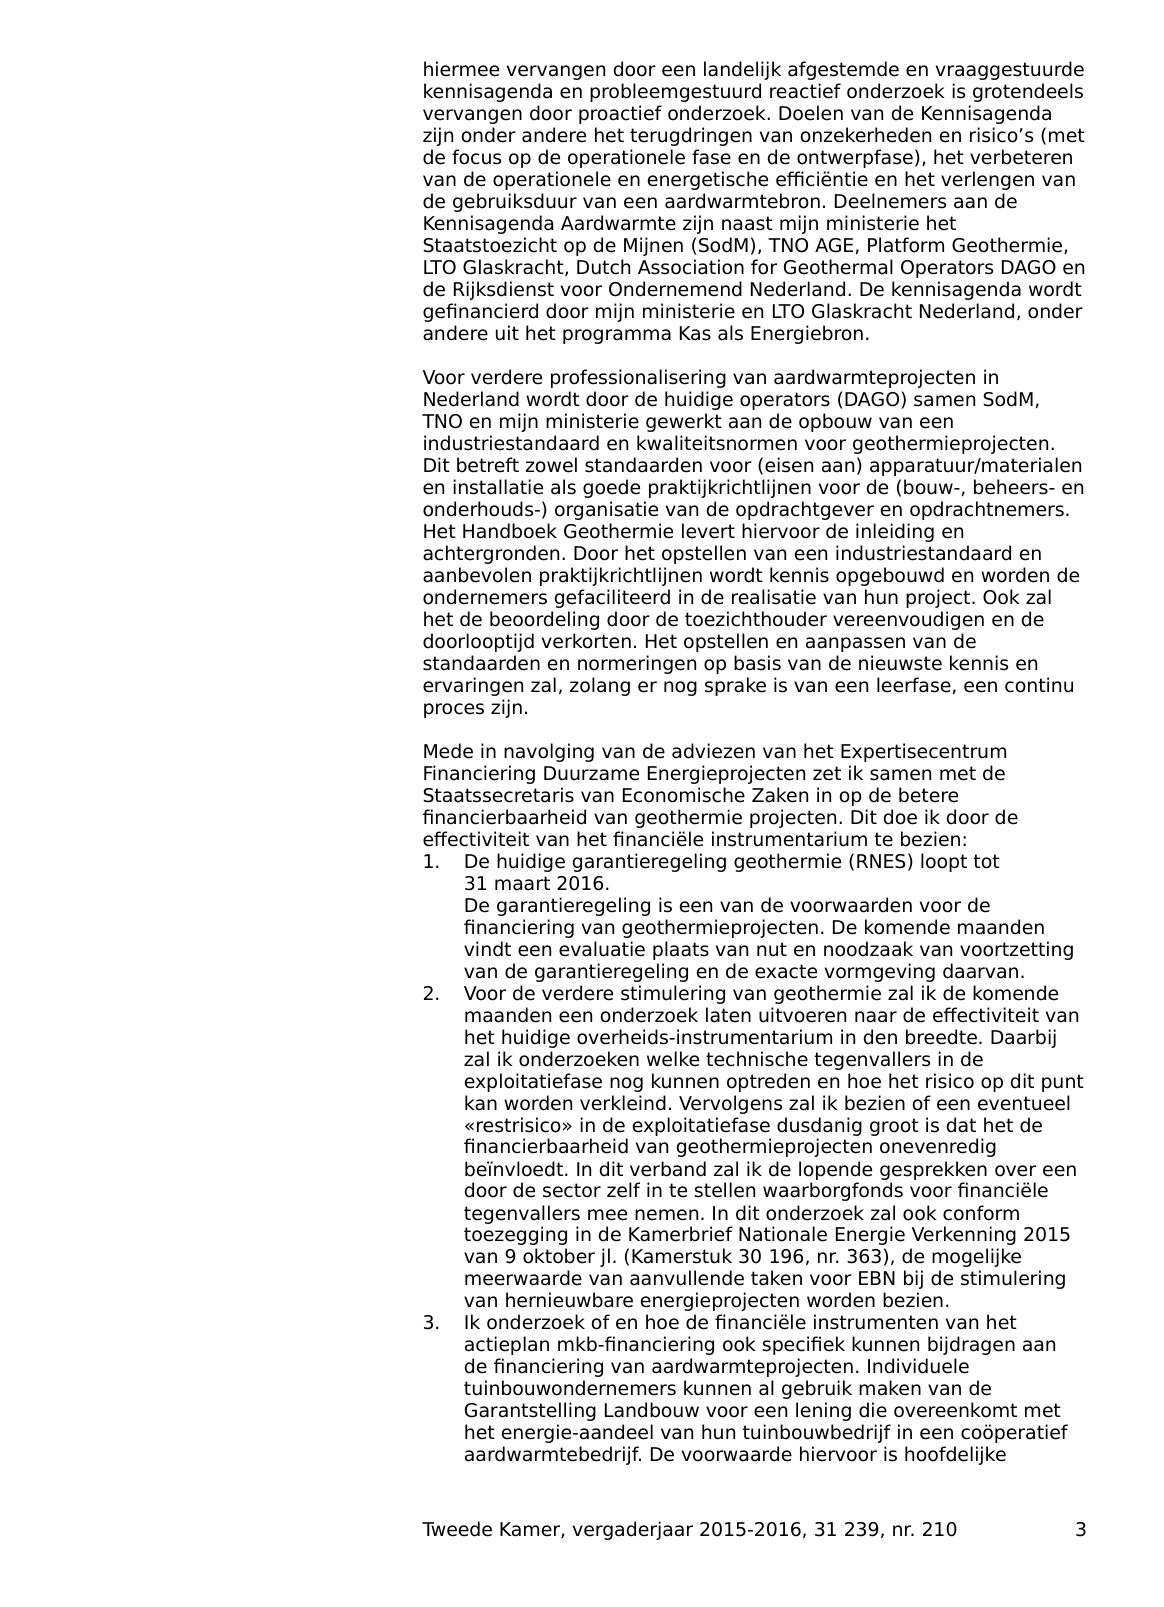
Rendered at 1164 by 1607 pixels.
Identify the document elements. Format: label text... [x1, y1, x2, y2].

text 3. Ik onderzoek of en hoe de financiële instrumenten van het actieplan mkb-financiering ook specifiek kunnen bijdragen aan de financiering van aardwarmteprojecten. Individuele tuinbouwondernemers kunnen al gebruik maken van de Garantstelling Landbouw voor een lening die overeenkomt met het energie-aandeel van hun tuinbouwbedrijf in een coöperatief aardwarmtebedrijf. De voorwaarde hiervoor is hoofdelijke [422, 1312, 1087, 1466]
text hiermee vervangen door een landelijk afgestemde en vraaggestuurde kennisagenda en probleemgestuurd reactief onderzoek is grotendeels vervangen door proactief onderzoek. Doelen van de Kennisagenda zijn onder andere het terugdringen van onzekerheden en risico’s (met de focus op de operationele fase en de ontwerpfase), het verbeteren van de operationele en energetische efficiëntie en het verlengen van de gebruiksduur van een aardwarmtebron. Deelnemers aan de Kennisagenda Aardwarmte zijn naast mijn ministerie het Staatstoezicht op de Mijnen (SodM), TNO AGE, Platform Geothermie, LTO Glaskracht, Dutch Association for Geothermal Operators DAGO en de Rijksdienst voor Ondernemend Nederland. De kennisagenda wordt gefinancierd door mijn ministerie en LTO Glaskracht Nederland, onder andere uit het programma Kas als Energiebron. [422, 59, 1087, 345]
text De garantieregeling is een van de voorwaarden voor de financiering van geothermieprojecten. De komende maanden vindt een evaluatie plaats van nut en noodzaak van voortzetting van de garantieregeling en de exacte vormgeving daarvan. [464, 895, 1087, 983]
text Voor verdere professionalisering van aardwarmteprojecten in Nederland wordt door de huidige operators (DAGO) samen SodM, TNO en mijn ministerie gewerkt aan de opbouw van een industriestandaard en kwaliteitsnormen voor geothermieprojecten. Dit betreft zowel standaarden voor (eisen aan) apparatuur/materialen en installatie als goede praktijkrichtlijnen voor de (bouw-, beheers- en onderhouds-) organisatie van de opdrachtgever en opdrachtnemers. Het Handboek Geothermie levert hiervoor de inleiding en achtergronden. Door het opstellen van een industriestandaard en aanbevolen praktijkrichtlijnen wordt kennis opgebouwd en worden de ondernemers gefaciliteerd in de realisatie van hun project. Ook zal het de beoordeling door de toezichthouder vereenvoudigen en de doorlooptijd verkorten. Het opstellen en aanpassen van de standaarden en normeringen op basis van de nieuwste kennis en ervaringen zal, zolang er nog sprake is van een leerfase, een continu proces zijn. [422, 367, 1087, 719]
text Mede in navolging van de adviezen van het Expertisecentrum Financiering Duurzame Energieprojecten zet ik samen met de Staatssecretaris van Economische Zaken in op de betere financierbaarheid van geothermie projecten. Dit doe ik door de effectiviteit van het financiële instrumentarium te bezien: [422, 741, 1087, 851]
text 1. De huidige garantieregeling geothermie (RNES) loopt tot 31 maart 2016. [422, 851, 1087, 895]
text 2. Voor de verdere stimulering van geothermie zal ik de komende maanden een onderzoek laten uitvoeren naar de effectiviteit van het huidige overheids-instrumentarium in den breedte. Daarbij zal ik onderzoeken welke technische tegenvallers in de exploitatiefase nog kunnen optreden en hoe het risico op dit punt kan worden verkleind. Vervolgens zal ik bezien of een eventueel «restrisico» in de exploitatiefase dusdanig groot is dat het de financierbaarheid van geothermieprojecten onevenredig beïnvloedt. In dit verband zal ik de lopende gesprekken over een door de sector zelf in te stellen waarborgfonds voor financiële tegenvallers mee nemen. In dit onderzoek zal ook conform toezegging in de Kamerbrief Nationale Energie Verkenning 2015 van 9 oktober jl. (Kamerstuk 30 196, nr. 363), de mogelijke meerwaarde van aanvullende taken voor EBN bij de stimulering van hernieuwbare energieprojecten worden bezien. [422, 983, 1087, 1312]
